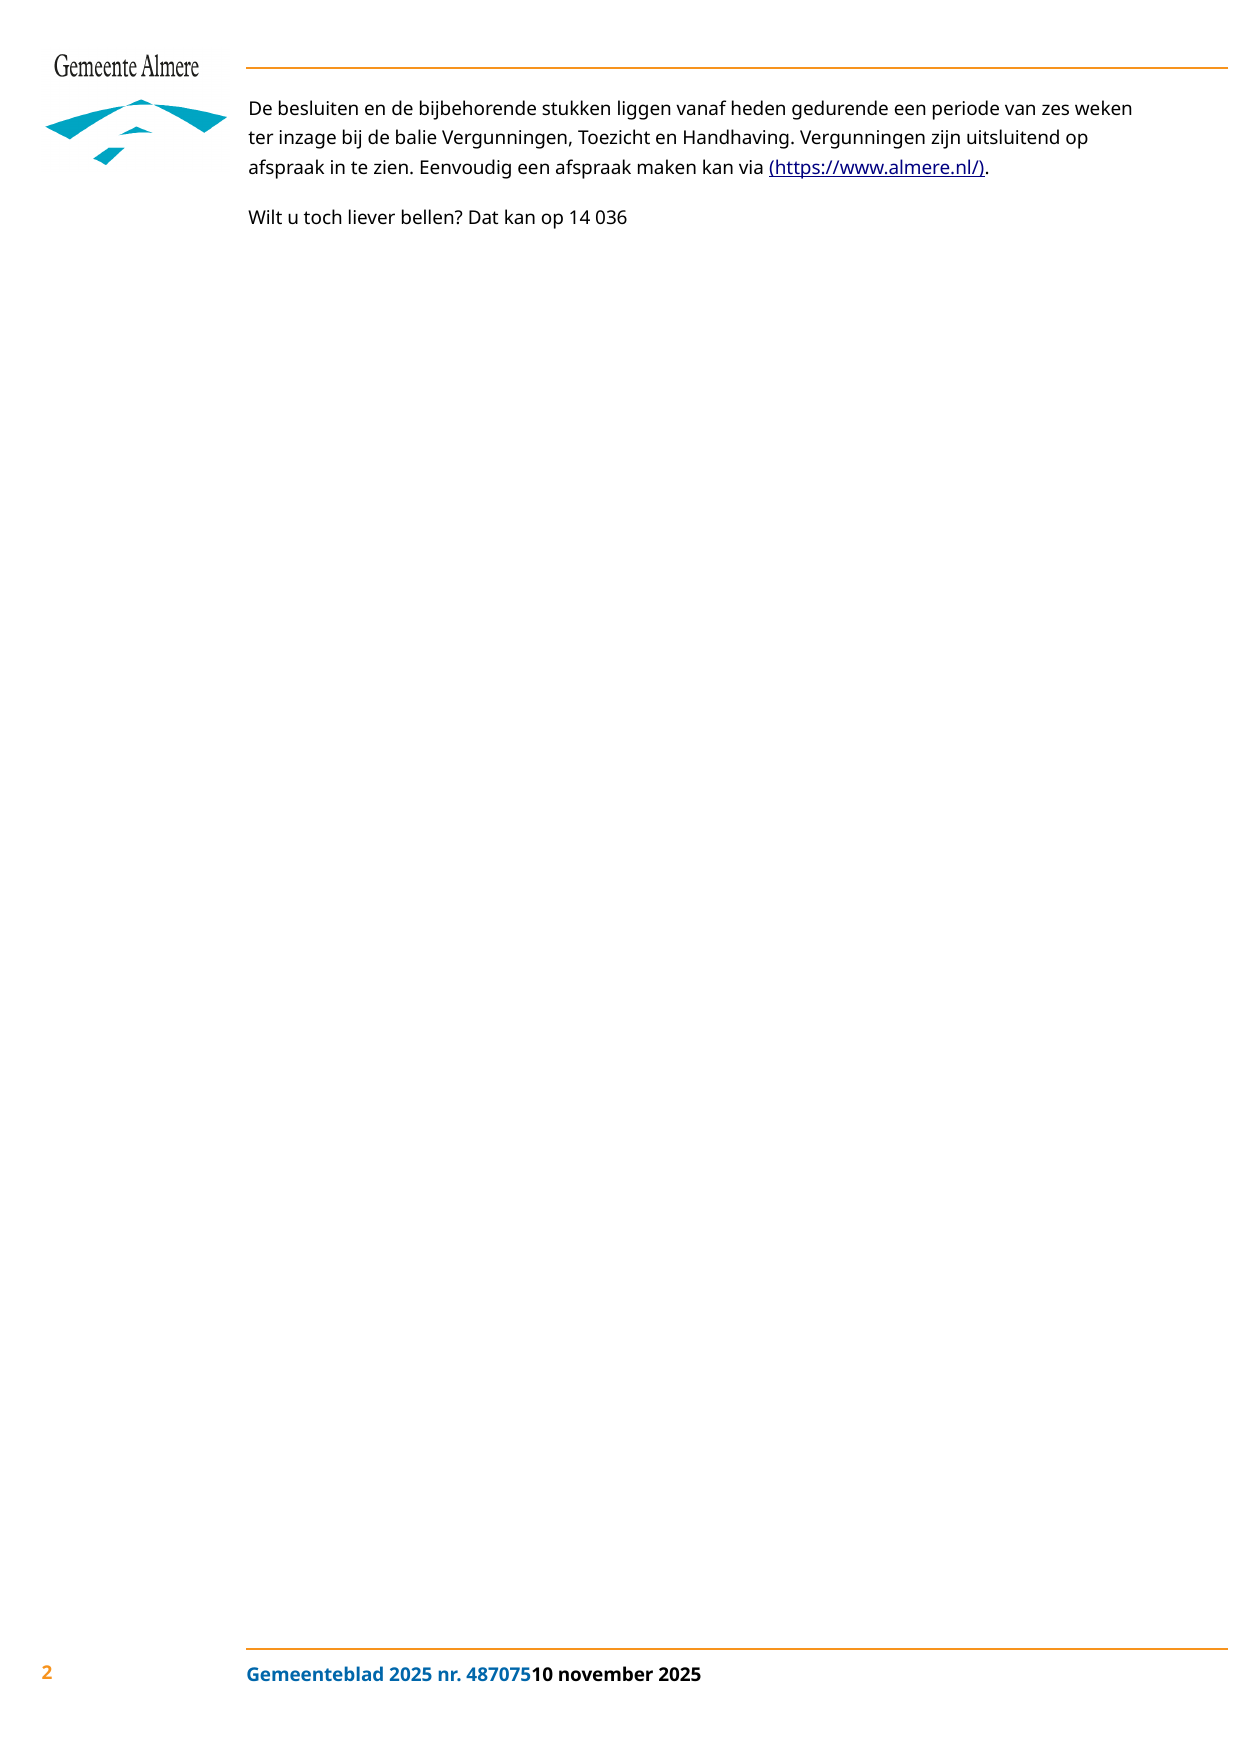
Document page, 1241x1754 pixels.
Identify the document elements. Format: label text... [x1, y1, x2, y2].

text De besluiten en de bijbehorende stukken liggen vanaf heden gedurende een periode van zes weken ter inzage bij de balie Vergunningen, Toezicht en Handhaving. Vergunningen zijn uitsluitend op afspraak in te zien. Eenvoudig een afspraak maken kan via (https://www.almere.nl/). [248, 95, 1152, 180]
text Wilt u toch liever bellen? Dat kan op 14 036 [248, 204, 1152, 230]
picture [41, 47, 231, 172]
